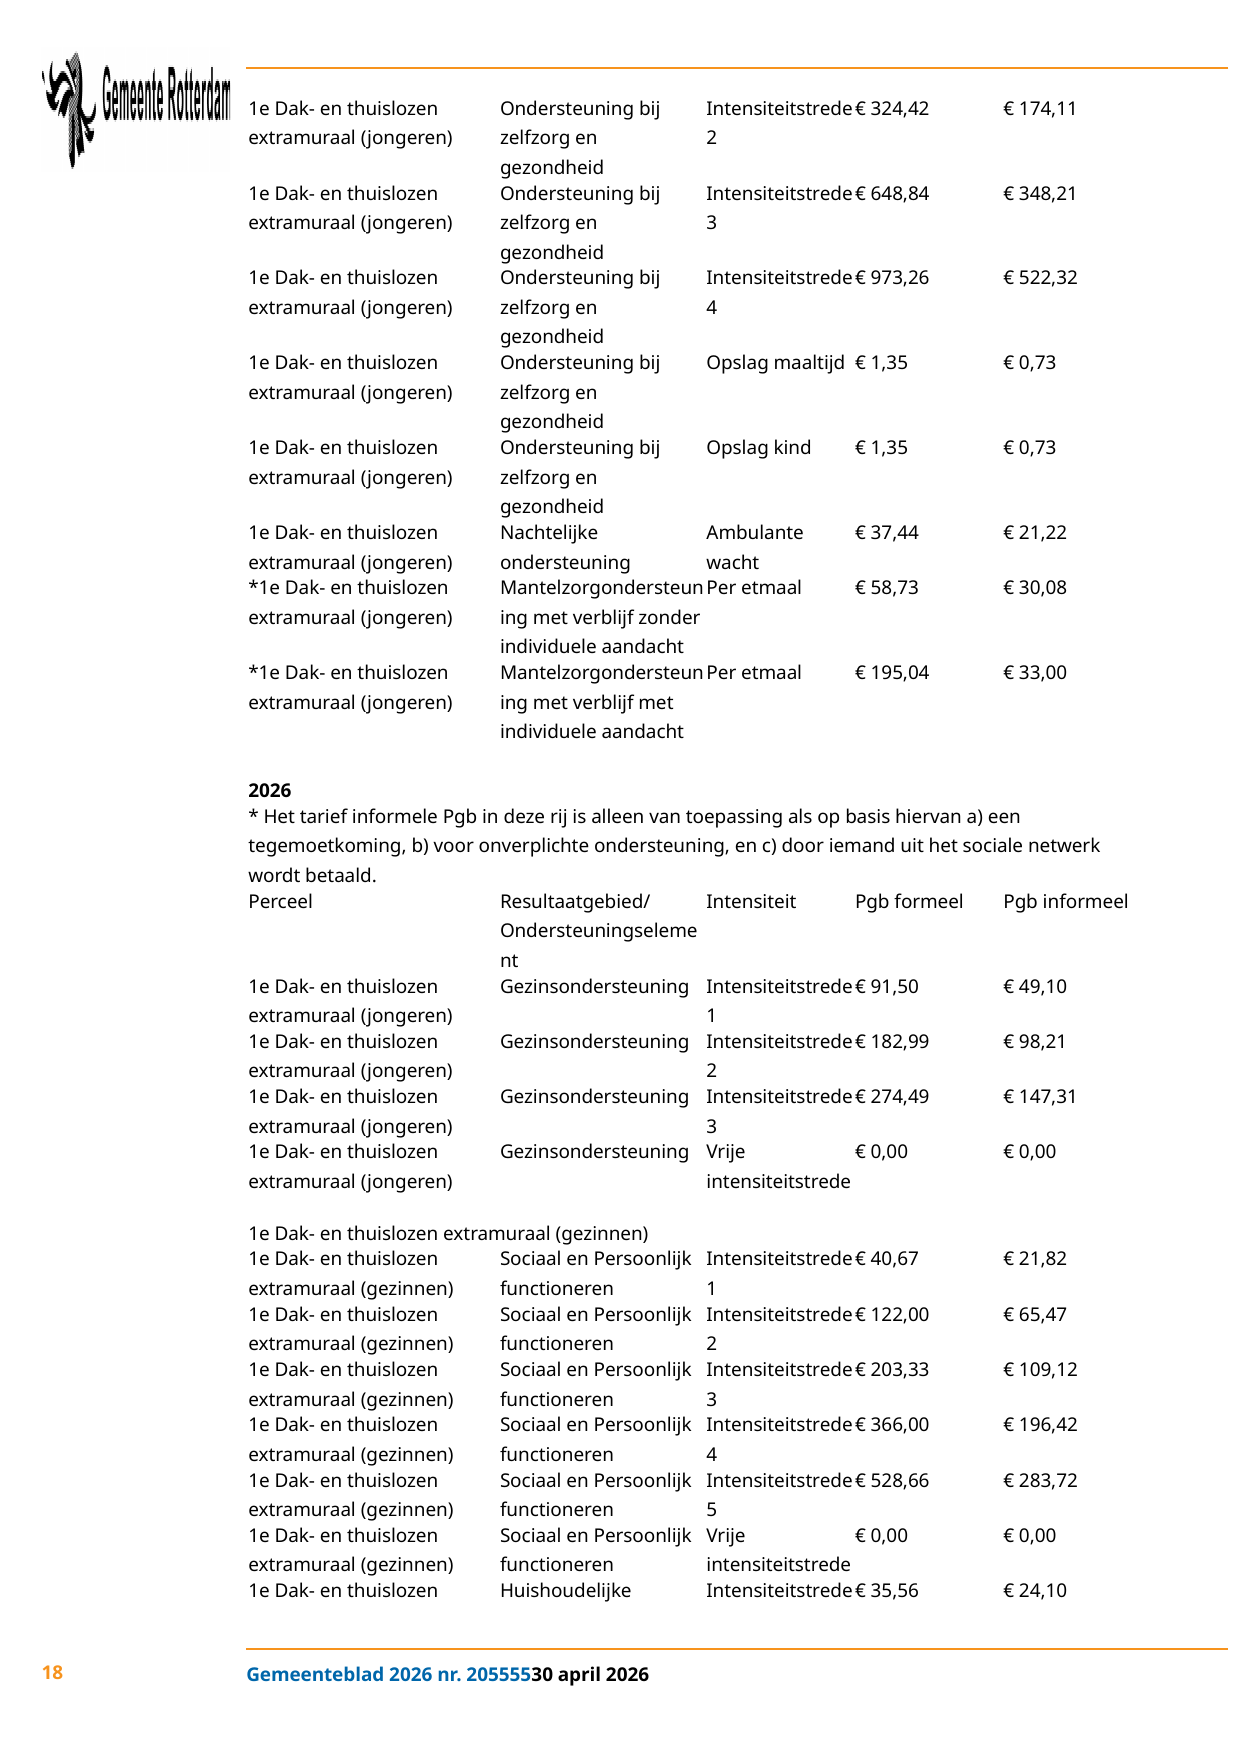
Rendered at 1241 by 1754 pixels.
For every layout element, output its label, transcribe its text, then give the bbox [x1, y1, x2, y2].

table_cell € 91,50 [855, 973, 1003, 1028]
table_cell Sociaal en Persoonlijk functioneren [500, 1467, 706, 1522]
table_cell € 648,84 [855, 180, 1003, 264]
table_cell € 49,10 [1003, 973, 1152, 1028]
table_cell [855, 1194, 1003, 1220]
table_cell € 33,00 [1003, 660, 1152, 744]
table_cell Intensiteitstrede 4 [706, 265, 855, 349]
table_cell Sociaal en Persoonlijk functioneren [500, 1356, 706, 1411]
table_cell Gezinsondersteuning [500, 1139, 706, 1194]
table_cell € 30,08 [1003, 575, 1152, 659]
table_cell € 528,66 [855, 1467, 1003, 1522]
table_cell Intensiteitstrede 3 [706, 1356, 855, 1411]
table_cell 1e Dak- en thuislozen extramuraal (jongeren) [248, 265, 500, 349]
table_cell [1003, 1194, 1152, 1220]
table_cell € 147,31 [1003, 1084, 1152, 1139]
table_cell € 0,73 [1003, 434, 1152, 519]
table_cell Intensiteitstrede 4 [706, 1411, 855, 1467]
table_cell Ondersteuning bij zelfzorg en gezondheid [500, 180, 706, 264]
table_cell € 0,00 [855, 1139, 1003, 1194]
table_cell € 195,04 [855, 660, 1003, 744]
table_cell € 98,21 [1003, 1028, 1152, 1083]
table_cell Perceel [248, 888, 500, 973]
table_cell Intensiteitstrede 2 [706, 1028, 855, 1083]
table_cell Huishoudelijke [500, 1578, 706, 1603]
table_cell € 37,44 [855, 519, 1003, 574]
table_cell Resultaatgebied/Ondersteuningselement [500, 888, 706, 973]
table_cell * Het tarief informele Pgb in deze rij is alleen van toepassing als op basis hiervan a) een tegemoetkoming, b) voor onverplichte ondersteuning, en c) door iemand uit het sociale netwerk wordt betaald. [248, 803, 1152, 888]
table_cell Ambulante wacht [706, 519, 855, 574]
table_cell *1e Dak- en thuislozen extramuraal (jongeren) [248, 660, 500, 744]
table_cell € 0,00 [1003, 1522, 1152, 1577]
table_cell Intensiteitstrede 3 [706, 1084, 855, 1139]
table_cell € 0,00 [1003, 1139, 1152, 1194]
table_cell [855, 1220, 1003, 1246]
table_cell Ondersteuning bij zelfzorg en gezondheid [500, 434, 706, 519]
table_cell Mantelzorgondersteuning met verblijf met individuele aandacht [500, 660, 706, 744]
table_cell Nachtelijke ondersteuning [500, 519, 706, 574]
table_cell 1e Dak- en thuislozen extramuraal (jongeren) [248, 95, 500, 180]
table_cell Mantelzorgondersteuning met verblijf zonder individuele aandacht [500, 575, 706, 659]
table_cell € 24,10 [1003, 1578, 1152, 1603]
table_cell € 174,11 [1003, 95, 1152, 180]
table_cell 1e Dak- en thuislozen extramuraal (gezinnen) [248, 1356, 500, 1411]
table_cell 1e Dak- en thuislozen extramuraal (jongeren) [248, 519, 500, 574]
table_cell Opslag kind [706, 434, 855, 519]
table_cell Intensiteitstrede 1 [706, 1246, 855, 1301]
table_cell Gezinsondersteuning [500, 1028, 706, 1083]
table_cell 1e Dak- en thuislozen extramuraal (gezinnen) [248, 1467, 500, 1522]
table_cell € 348,21 [1003, 180, 1152, 264]
table_cell € 0,00 [855, 1522, 1003, 1577]
table_cell Pgb informeel [1003, 888, 1152, 973]
table_cell € 196,42 [1003, 1411, 1152, 1467]
table_cell € 109,12 [1003, 1356, 1152, 1411]
table_cell Intensiteit [706, 888, 855, 973]
table_cell Intensiteitstrede [706, 1578, 855, 1603]
table_cell € 0,73 [1003, 350, 1152, 434]
table_cell € 203,33 [855, 1356, 1003, 1411]
table_cell € 283,72 [1003, 1467, 1152, 1522]
table_cell 1e Dak- en thuislozen extramuraal (gezinnen) [248, 1522, 500, 1577]
table_cell 1e Dak- en thuislozen extramuraal (gezinnen) [248, 1301, 500, 1356]
table_cell 1e Dak- en thuislozen extramuraal (jongeren) [248, 1084, 500, 1139]
table_cell € 366,00 [855, 1411, 1003, 1467]
table_cell Intensiteitstrede 2 [706, 1301, 855, 1356]
table_cell Opslag maaltijd [706, 350, 855, 434]
table_cell Ondersteuning bij zelfzorg en gezondheid [500, 350, 706, 434]
table_cell Per etmaal [706, 575, 855, 659]
table_cell 1e Dak- en thuislozen extramuraal (jongeren) [248, 1139, 500, 1194]
table_cell Gezinsondersteuning [500, 973, 706, 1028]
table_cell € 65,47 [1003, 1301, 1152, 1356]
table_cell Intensiteitstrede 1 [706, 973, 855, 1028]
table_cell 1e Dak- en thuislozen extramuraal (jongeren) [248, 434, 500, 519]
table_cell € 21,82 [1003, 1246, 1152, 1301]
table_cell € 1,35 [855, 434, 1003, 519]
table_cell € 522,32 [1003, 265, 1152, 349]
table_cell Sociaal en Persoonlijk functioneren [500, 1301, 706, 1356]
table_cell Pgb formeel [855, 888, 1003, 973]
table_cell 1e Dak- en thuislozen extramuraal (jongeren) [248, 350, 500, 434]
table_cell 1e Dak- en thuislozen extramuraal (jongeren) [248, 1028, 500, 1083]
table_cell Intensiteitstrede 5 [706, 1467, 855, 1522]
table_cell € 182,99 [855, 1028, 1003, 1083]
table_cell Sociaal en Persoonlijk functioneren [500, 1522, 706, 1577]
table_cell € 1,35 [855, 350, 1003, 434]
table_cell *1e Dak- en thuislozen extramuraal (jongeren) [248, 575, 500, 659]
table_cell € 35,56 [855, 1578, 1003, 1603]
table_cell 1e Dak- en thuislozen extramuraal (gezinnen) [248, 1246, 500, 1301]
table_cell Sociaal en Persoonlijk functioneren [500, 1246, 706, 1301]
table_cell € 274,49 [855, 1084, 1003, 1139]
table_cell 1e Dak- en thuislozen extramuraal (jongeren) [248, 973, 500, 1028]
table_cell [1003, 1220, 1152, 1246]
table_cell € 40,67 [855, 1246, 1003, 1301]
picture [41, 47, 231, 172]
table_cell Vrije intensiteitstrede [706, 1139, 855, 1194]
table_cell Ondersteuning bij zelfzorg en gezondheid [500, 265, 706, 349]
table_cell Intensiteitstrede 2 [706, 95, 855, 180]
table_cell € 324,42 [855, 95, 1003, 180]
table_cell 1e Dak- en thuislozen [248, 1578, 500, 1603]
table_cell € 58,73 [855, 575, 1003, 659]
table_header 2026 [248, 777, 1152, 803]
table_cell Sociaal en Persoonlijk functioneren [500, 1411, 706, 1467]
table_cell Ondersteuning bij zelfzorg en gezondheid [500, 95, 706, 180]
table_cell Intensiteitstrede 3 [706, 180, 855, 264]
table_cell 1e Dak- en thuislozen extramuraal (gezinnen) [248, 1220, 855, 1246]
table_cell [248, 1194, 855, 1220]
table_cell € 973,26 [855, 265, 1003, 349]
table_cell Per etmaal [706, 660, 855, 744]
table_cell € 122,00 [855, 1301, 1003, 1356]
table_cell 1e Dak- en thuislozen extramuraal (gezinnen) [248, 1411, 500, 1467]
table_cell 1e Dak- en thuislozen extramuraal (jongeren) [248, 180, 500, 264]
table_cell Gezinsondersteuning [500, 1084, 706, 1139]
table_cell € 21,22 [1003, 519, 1152, 574]
table_cell Vrije intensiteitstrede [706, 1522, 855, 1577]
